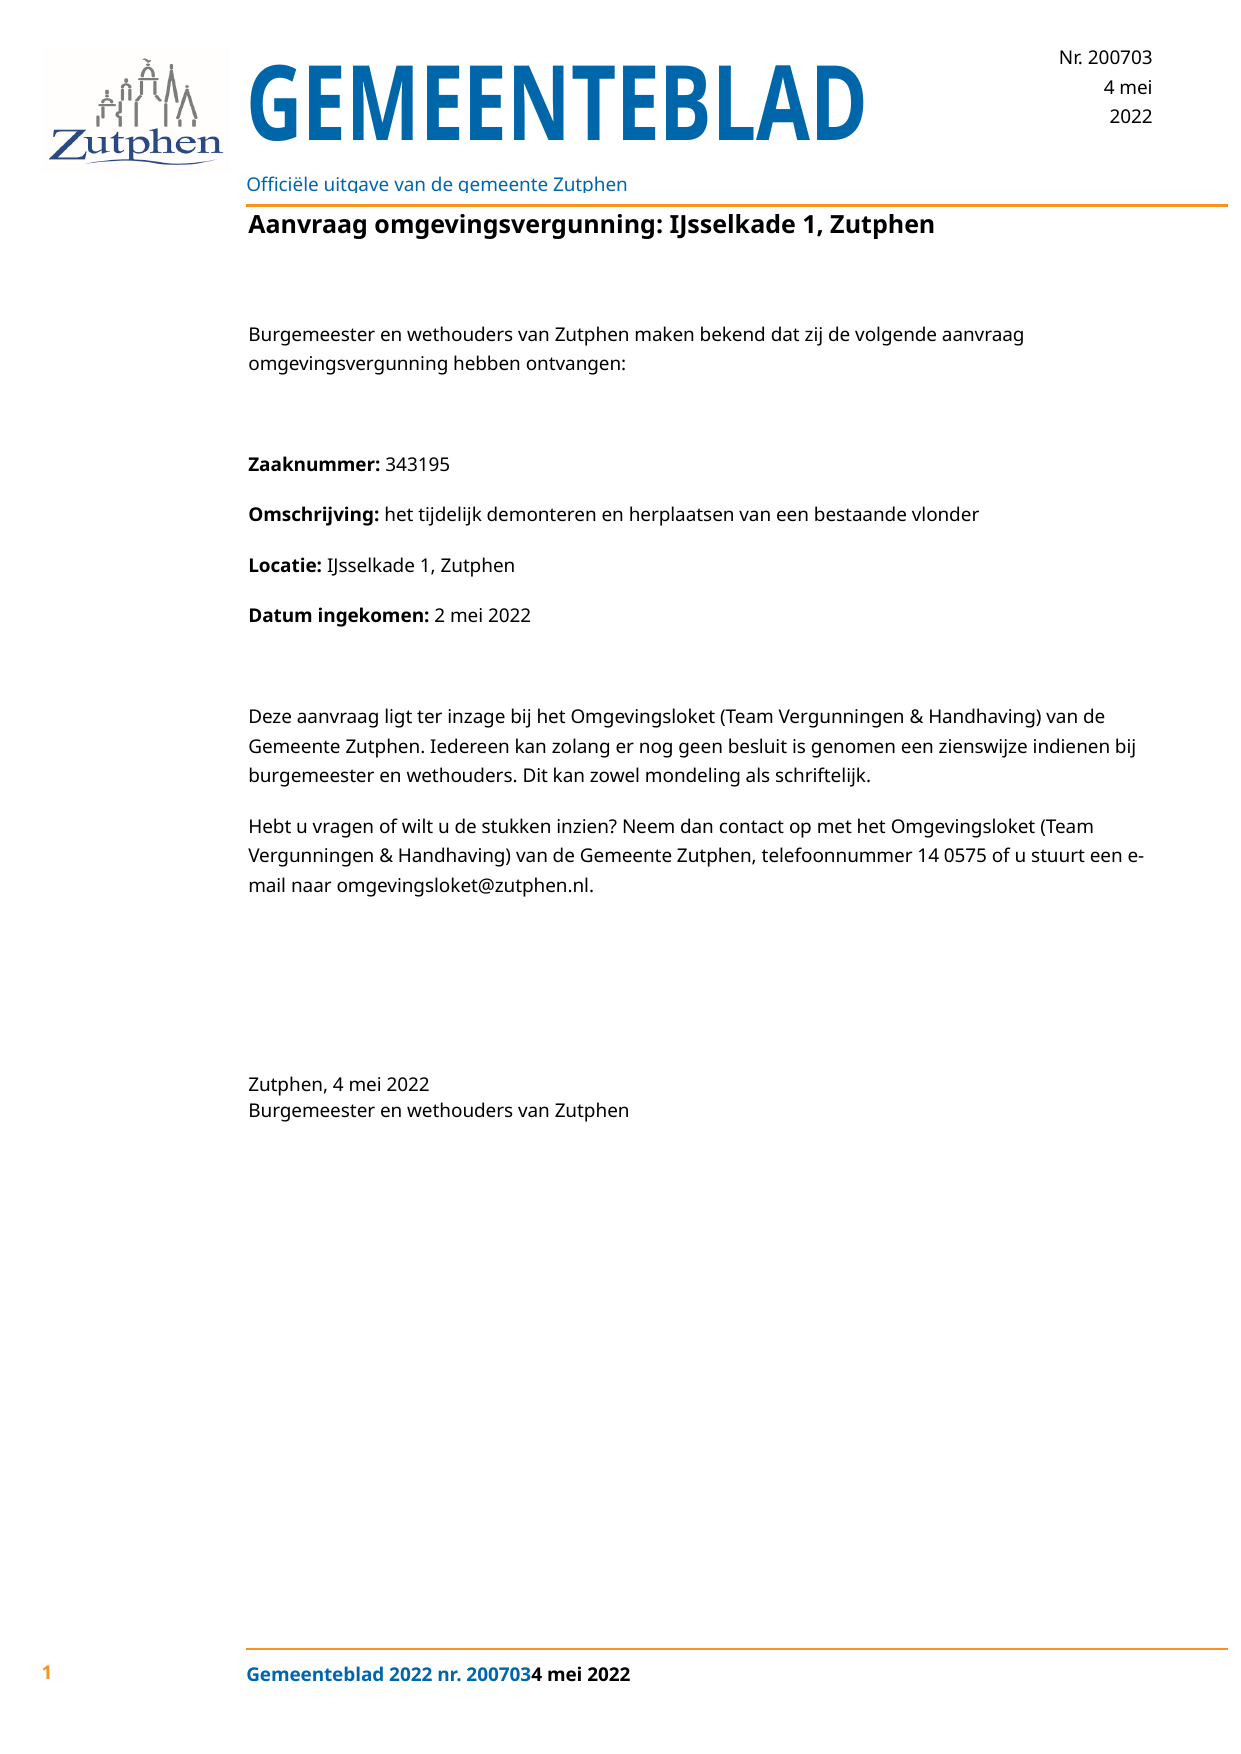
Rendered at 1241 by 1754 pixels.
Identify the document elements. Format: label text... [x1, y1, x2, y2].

text Omschrijving: het tijdelijk demonteren en herplaatsen van een bestaande vlonder [248, 502, 1152, 527]
text Burgemeester en wethouders van Zutphen maken bekend dat zij de volgende aanvraag omgevingsvergunning hebben ontvangen: [248, 321, 1152, 376]
text Hebt u vragen of wilt u de stukken inzien? Neem dan contact op met het Omgevingsloket (Team Vergunningen & Handhaving) van de Gemeente Zutphen, telefoonnummer 14 0575 of u stuurt een e-mail naar omgevingsloket@zutphen.nl. [248, 813, 1152, 898]
text Aanvraag omgevingsvergunning: IJsselkade 1, Zutphen [248, 207, 1152, 241]
text Burgemeester en wethouders van Zutphen [248, 1097, 1152, 1122]
picture [41, 47, 231, 172]
text Datum ingekomen: 2 mei 2022 [248, 602, 1152, 628]
text Locatie: IJsselkade 1, Zutphen [248, 552, 1152, 578]
text Zaaknummer: 343195 [248, 451, 1152, 477]
text Zutphen, 4 mei 2022 [248, 1071, 1152, 1097]
text Deze aanvraag ligt ter inzage bij het Omgevingsloket (Team Vergunningen & Handhaving) van de Gemeente Zutphen. Iedereen kan zolang er nog geen besluit is genomen een zienswijze indienen bij burgemeester en wethouders. Dit kan zowel mondeling als schriftelijk. [248, 703, 1152, 788]
